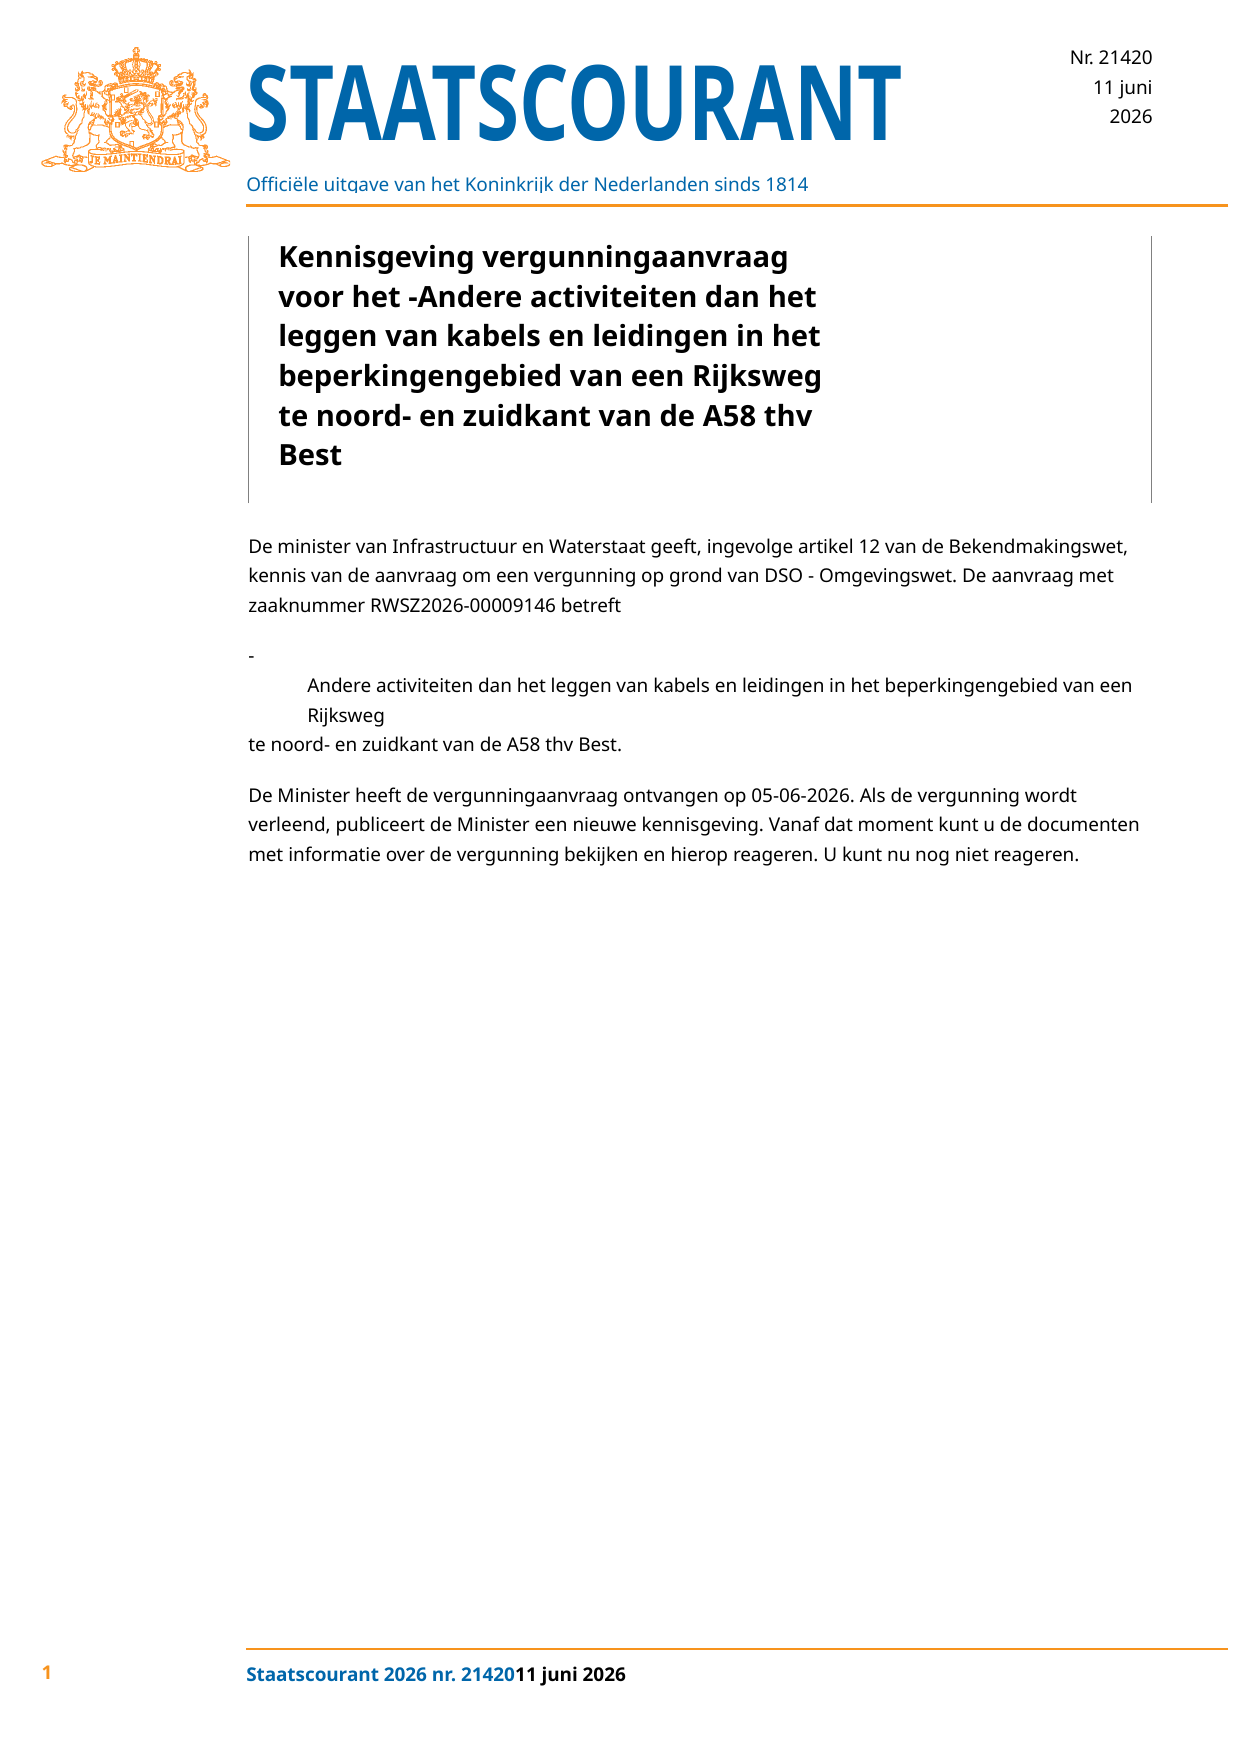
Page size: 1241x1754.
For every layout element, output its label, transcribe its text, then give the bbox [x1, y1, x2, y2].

table_header [850, 236, 912, 413]
text De Minister heeft de vergunningaanvraag ontvangen op 05-06-2026. Als de vergunning wordt verleend, publiceert de Minister een nieuwe kennisgeving. Vanaf dat moment kunt u de documenten met informatie over de vergunning bekijken en hierop reageren. U kunt nu nog niet reageren. [248, 782, 1152, 867]
text De minister van Infrastructuur en Waterstaat geeft, ingevolge artikel 12 van de Bekendmakingswet, kennis van de aanvraag om een vergunning op grond van DSO - Omgevingswet. De aanvraag met zaaknummer RWSZ2026-00009146 betreft [248, 533, 1152, 618]
list Andere activiteiten dan het leggen van kabels en leidingen in het beperkingengebied van een Rijksweg [248, 672, 1152, 727]
text te noord- en zuidkant van de A58 thv Best. [248, 731, 1152, 757]
table_header [1090, 236, 1151, 413]
table_header Kennisgeving vergunningaanvraag voor het -Andere activiteiten dan het leggen van kabels en leidingen in het beperkingengebied van een Rijksweg te noord- en zuidkant van de A58 thv Best [249, 236, 850, 503]
picture [912, 236, 1090, 414]
table_header [850, 414, 1151, 503]
picture [41, 47, 231, 172]
